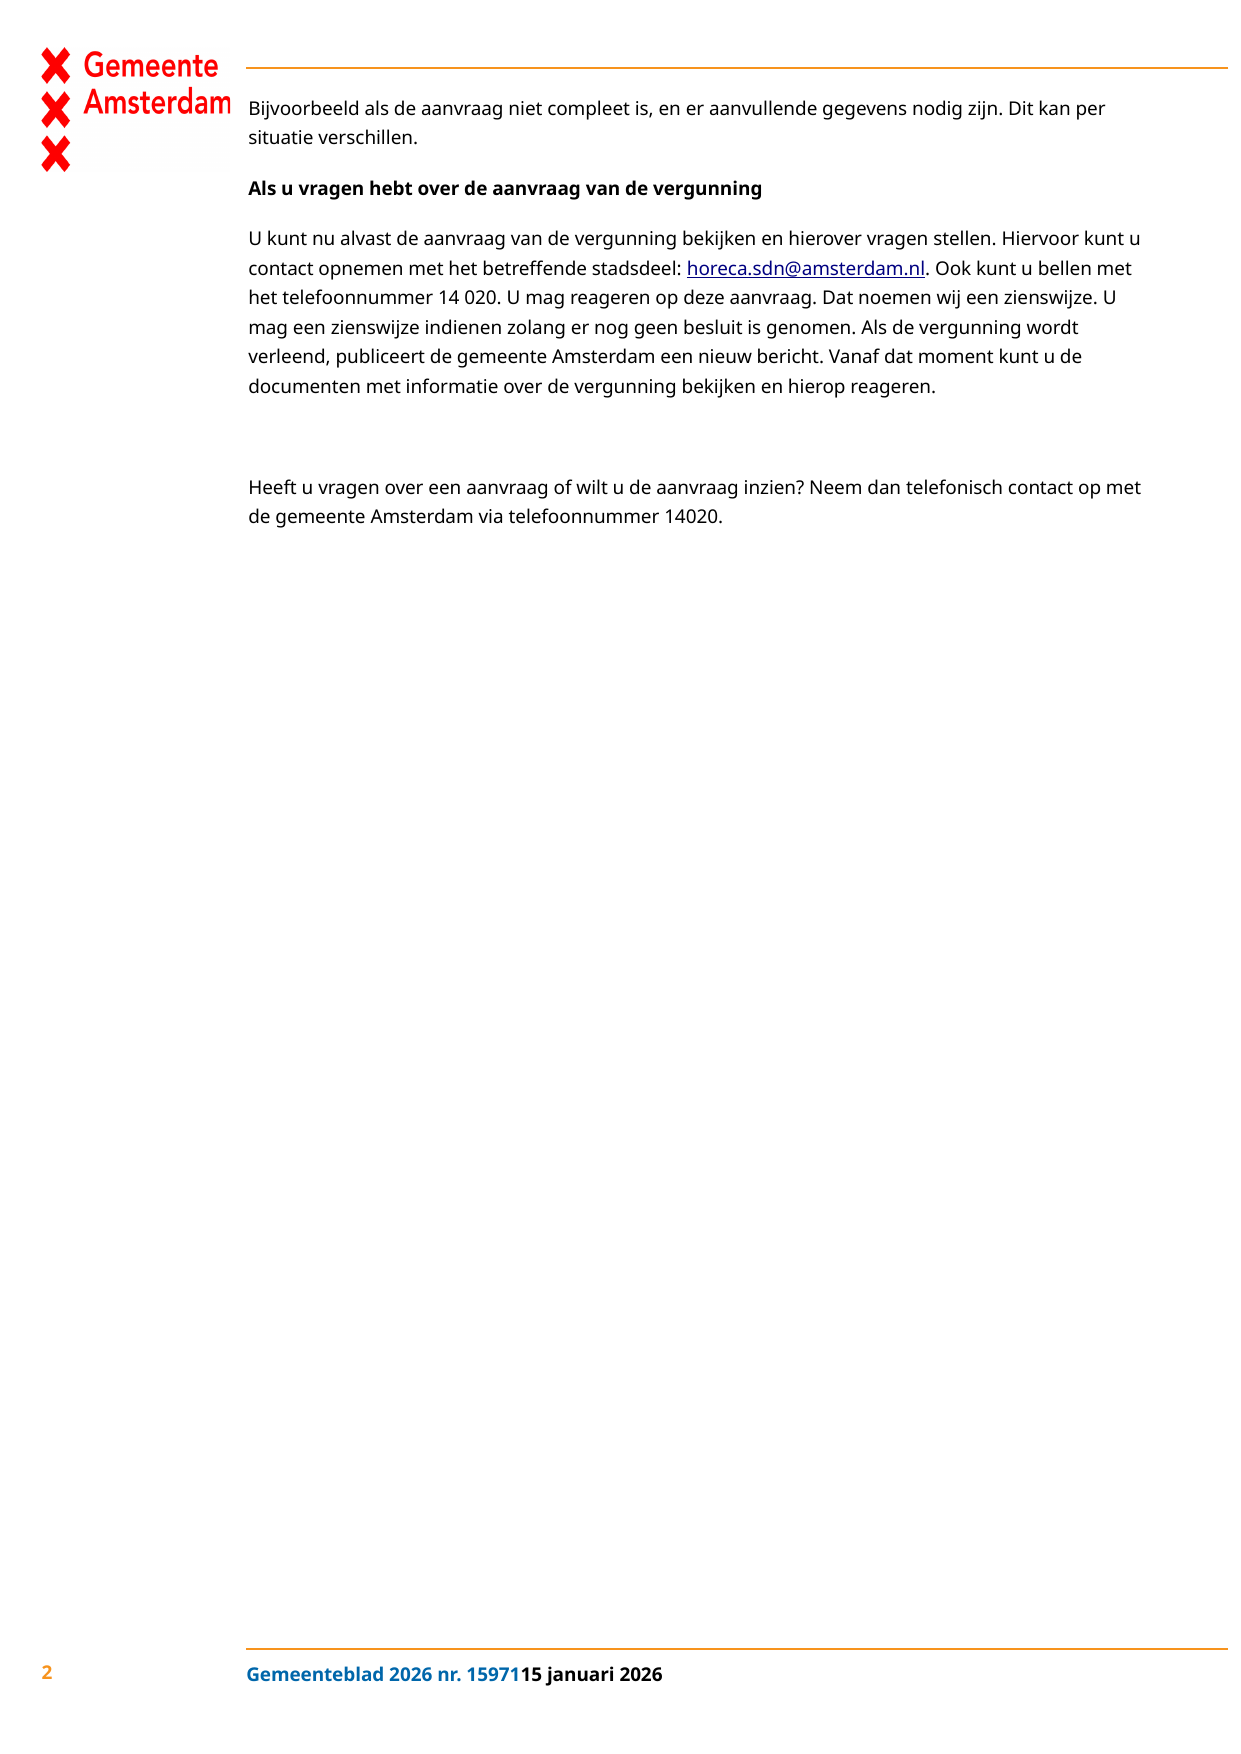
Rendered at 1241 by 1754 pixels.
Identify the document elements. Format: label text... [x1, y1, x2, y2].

text Heeft u vragen over een aanvraag of wilt u de aanvraag inzien? Neem dan telefonisch contact op met de gemeente Amsterdam via telefoonnummer 14020. [248, 474, 1152, 529]
text U kunt nu alvast de aanvraag van de vergunning bekijken en hierover vragen stellen. Hiervoor kunt u contact opnemen met het betreffende stadsdeel: horeca.sdn@amsterdam.nl. Ook kunt u bellen met het telefoonnummer 14 020. U mag reageren op deze aanvraag. Dat noemen wij een zienswijze. U mag een zienswijze indienen zolang er nog geen besluit is genomen. Als de vergunning wordt verleend, publiceert de gemeente Amsterdam een nieuw bericht. Vanaf dat moment kunt u de documenten met informatie over de vergunning bekijken en hierop reageren. [248, 225, 1152, 399]
picture [41, 47, 231, 172]
text Als u vragen hebt over de aanvraag van de vergunning [248, 175, 1152, 201]
text Bijvoorbeeld als de aanvraag niet compleet is, en er aanvullende gegevens nodig zijn. Dit kan per situatie verschillen. [248, 95, 1152, 150]
